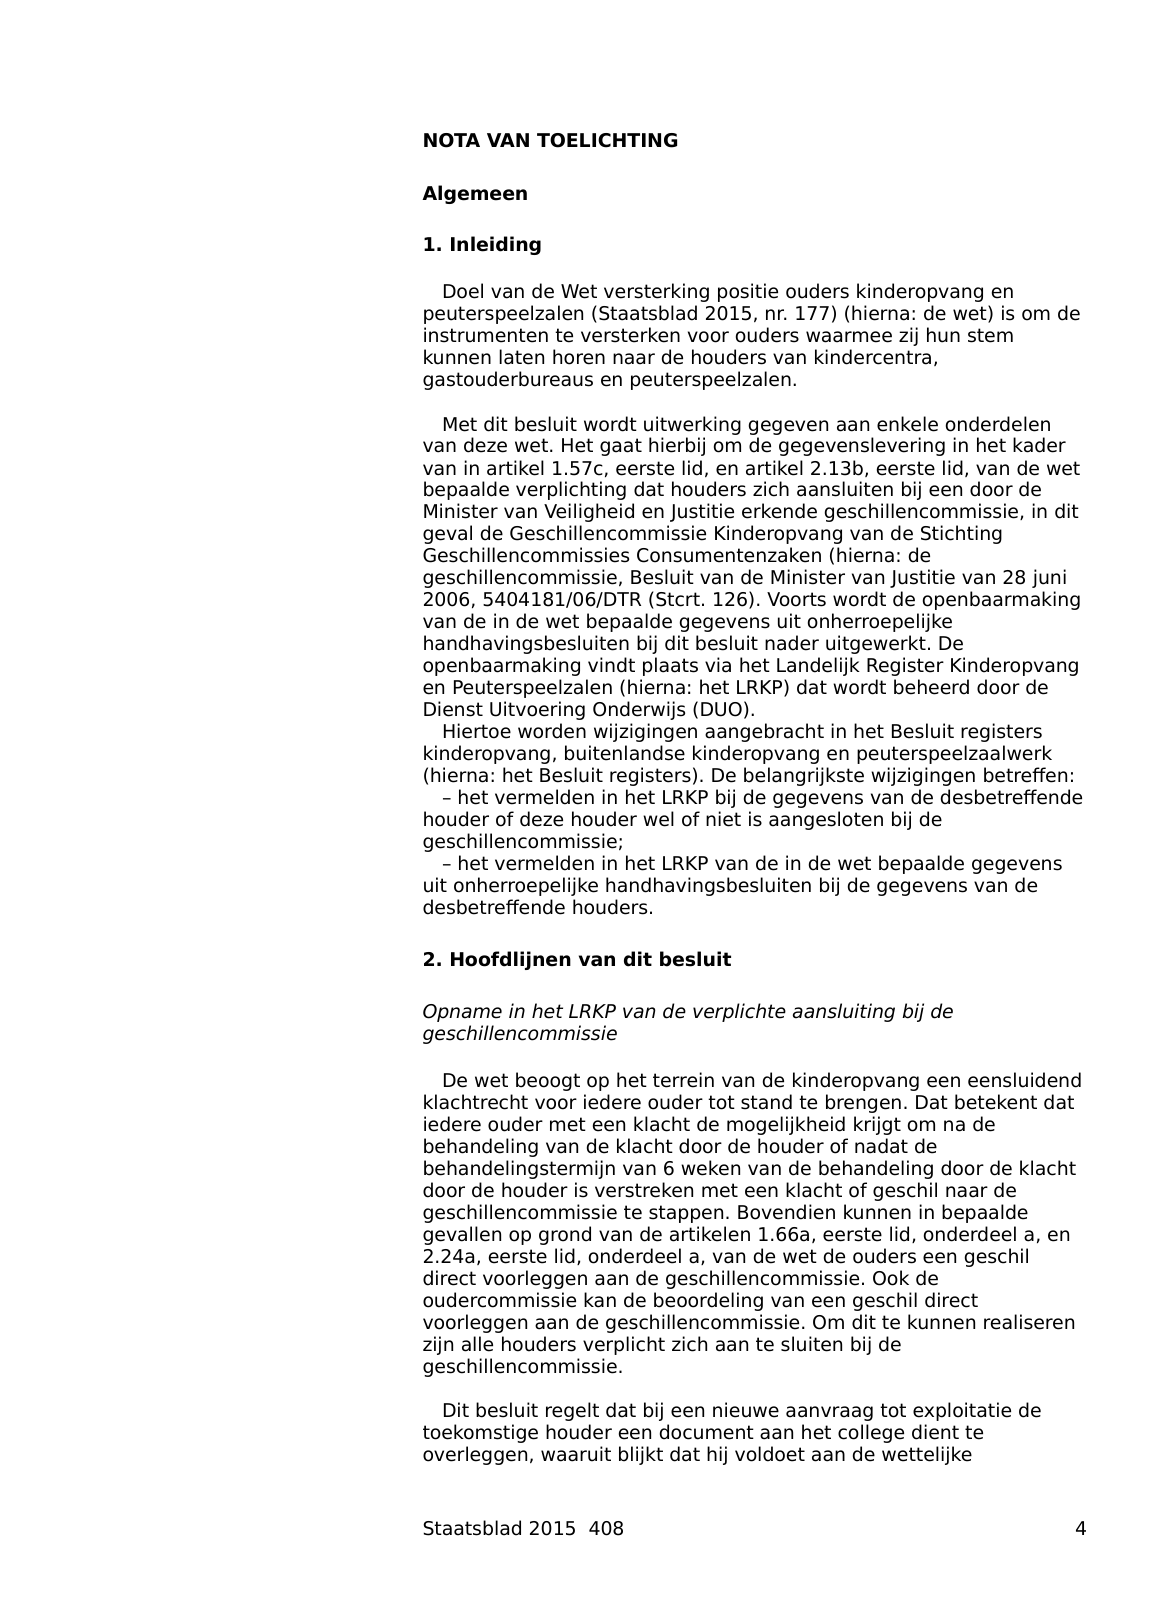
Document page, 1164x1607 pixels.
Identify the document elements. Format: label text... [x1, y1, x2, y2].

text Doel van de Wet versterking positie ouders kinderopvang en peuterspeelzalen (Staatsblad 2015, nr. 177) (hierna: de wet) is om de instrumenten te versterken voor ouders waarmee zij hun stem kunnen laten horen naar de houders van kindercentra, gastouderbureaus en peuterspeelzalen. [422, 281, 1087, 391]
text De wet beoogt op het terrein van de kinderopvang een eensluidend klachtrecht voor iedere ouder tot stand te brengen. Dat betekent dat iedere ouder met een klacht de mogelijkheid krijgt om na de behandeling van de klacht door de houder of nadat de behandelingstermijn van 6 weken van de behandeling door de klacht door de houder is verstreken met een klacht of geschil naar de geschillencommissie te stappen. Bovendien kunnen in bepaalde gevallen op grond van de artikelen 1.66a, eerste lid, onderdeel a, en 2.24a, eerste lid, onderdeel a, van de wet de ouders een geschil direct voorleggen aan de geschillencommissie. Ook de oudercommissie kan de beoordeling van een geschil direct voorleggen aan de geschillencommissie. Om dit te kunnen realiseren zijn alle houders verplicht zich aan te sluiten bij de geschillencommissie. [422, 1070, 1087, 1378]
text – het vermelden in het LRKP van de in de wet bepaalde gegevens uit onherroepelijke handhavingsbesluiten bij de gegevens van de desbetreffende houders. [422, 853, 1087, 919]
text Hiertoe worden wijzigingen aangebracht in het Besluit registers kinderopvang, buitenlandse kinderopvang en peuterspeelzaalwerk (hierna: het Besluit registers). De belangrijkste wijzigingen betreffen: [422, 721, 1087, 787]
subtitle Algemeen [422, 182, 1087, 204]
text Met dit besluit wordt uitwerking gegeven aan enkele onderdelen van deze wet. Het gaat hierbij om de gegevenslevering in het kader van in artikel 1.57c, eerste lid, en artikel 2.13b, eerste lid, van de wet bepaalde verplichting dat houders zich aansluiten bij een door de Minister van Veiligheid en Justitie erkende geschillencommissie, in dit geval de Geschillencommissie Kinderopvang van de Stichting Geschillencommissies Consumentenzaken (hierna: de geschillencommissie, Besluit van de Minister van Justitie van 28 juni 2006, 5404181/06/DTR (Stcrt. 126). Voorts wordt de openbaarmaking van de in de wet bepaalde gegevens uit onherroepelijke handhavingsbesluiten bij dit besluit nader uitgewerkt. De openbaarmaking vindt plaats via het Landelijk Register Kinderopvang en Peuterspeelzalen (hierna: het LRKP) dat wordt beheerd door de Dienst Uitvoering Onderwijs (DUO). [422, 413, 1087, 721]
subtitle NOTA VAN TOELICHTING [422, 130, 1087, 152]
text Dit besluit regelt dat bij een nieuwe aanvraag tot exploitatie de toekomstige houder een document aan het college dient te overleggen, waaruit blijkt dat hij voldoet aan de wettelijke [422, 1400, 1087, 1466]
text – het vermelden in het LRKP bij de gegevens van de desbetreffende houder of deze houder wel of niet is aangesloten bij de geschillencommissie; [422, 787, 1087, 853]
subtitle 2. Hoofdlijnen van dit besluit [422, 949, 1087, 971]
subtitle 1. Inleiding [422, 234, 1087, 256]
subtitle Opname in het LRKP van de verplichte aansluiting bij de geschillencommissie [422, 1001, 1087, 1045]
